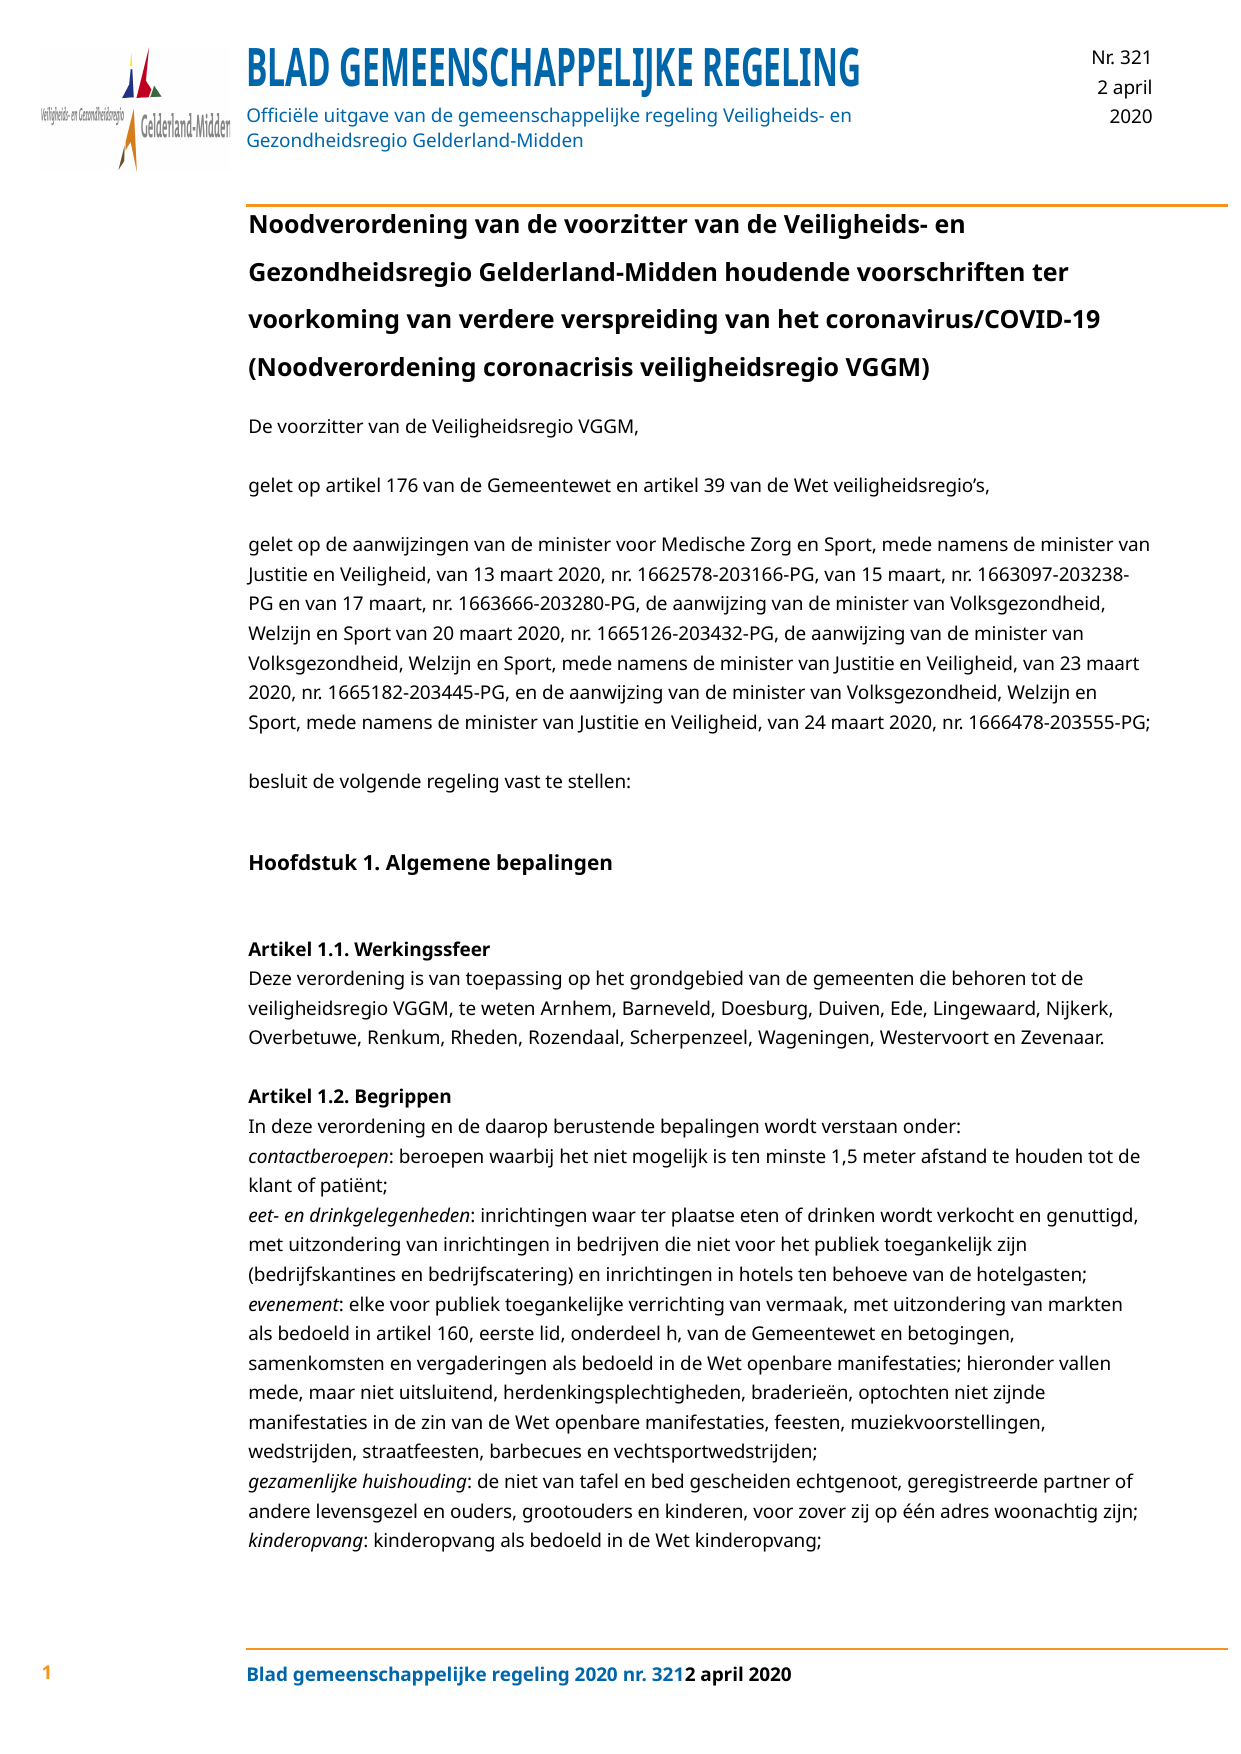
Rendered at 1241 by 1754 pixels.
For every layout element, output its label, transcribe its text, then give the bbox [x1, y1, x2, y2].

picture [41, 47, 231, 172]
text gelet op de aanwijzingen van de minister voor Medische Zorg en Sport, mede namens de minister van Justitie en Veiligheid, van 13 maart 2020, nr. 1662578-203166-PG, van 15 maart, nr. 1663097-203238-PG en van 17 maart, nr. 1663666-203280-PG, de aanwijzing van de minister van Volksgezondheid, Welzijn en Sport van 20 maart 2020, nr. 1665126-203432-PG, de aanwijzing van de minister van Volksgezondheid, Welzijn en Sport, mede namens de minister van Justitie en Veiligheid, van 23 maart 2020, nr. 1665182-203445-PG, en de aanwijzing van de minister van Volksgezondheid, Welzijn en Sport, mede namens de minister van Justitie en Veiligheid, van 24 maart 2020, nr. 1666478-203555-PG; [248, 531, 1152, 735]
text besluit de volgende regeling vast te stellen: [248, 768, 1152, 794]
text De voorzitter van de Veiligheidsregio VGGM, [248, 413, 1152, 439]
text gelet op artikel 176 van de Gemeentewet en artikel 39 van de Wet veiligheidsregio’s, [248, 472, 1152, 498]
text Artikel 1.2. Begrippen [248, 1084, 1152, 1109]
text Deze verordening is van toepassing op het grondgebied van de gemeenten die behoren tot de veiligheidsregio VGGM, te weten Arnhem, Barneveld, Doesburg, Duiven, Ede, Lingewaard, Nijkerk, Overbetuwe, Renkum, Rheden, Rozendaal, Scherpenzeel, Wageningen, Westervoort en Zevenaar. [248, 965, 1152, 1050]
text eet- en drinkgelegenheden: inrichtingen waar ter plaatse eten of drinken wordt verkocht en genuttigd, met uitzondering van inrichtingen in bedrijven die niet voor het publiek toegankelijk zijn (bedrijfskantines en bedrijfscatering) en inrichtingen in hotels ten behoeve van de hotelgasten; [248, 1202, 1152, 1287]
text gezamenlijke huishouding: de niet van tafel en bed gescheiden echtgenoot, geregistreerde partner of andere levensgezel en ouders, grootouders en kinderen, voor zover zij op één adres woonachtig zijn; [248, 1468, 1152, 1523]
text Hoofdstuk 1. Algemene bepalingen [248, 848, 1152, 877]
text In deze verordening en de daarop berustende bepalingen wordt verstaan onder: [248, 1113, 1152, 1139]
text kinderopvang: kinderopvang als bedoeld in de Wet kinderopvang; [248, 1527, 1152, 1553]
text contactberoepen: beroepen waarbij het niet mogelijk is ten minste 1,5 meter afstand te houden tot de klant of patiënt; [248, 1143, 1152, 1198]
text evenement: elke voor publiek toegankelijke verrichting van vermaak, met uitzondering van markten als bedoeld in artikel 160, eerste lid, onderdeel h, van de Gemeentewet en betogingen, samenkomsten en vergaderingen als bedoeld in de Wet openbare manifestaties; hieronder vallen mede, maar niet uitsluitend, herdenkingsplechtigheden, braderieën, optochten niet zijnde manifestaties in de zin van de Wet openbare manifestaties, feesten, muziekvoorstellingen, wedstrijden, straatfeesten, barbecues en vechtsportwedstrijden; [248, 1291, 1152, 1464]
text Artikel 1.1. Werkingssfeer [248, 936, 1152, 961]
text Noodverordening van de voorzitter van de Veiligheids- en Gezondheidsregio Gelderland-Midden houdende voorschriften ter voorkoming van verdere verspreiding van het coronavirus/COVID-19 (Noodverordening coronacrisis veiligheidsregio VGGM) [248, 207, 1152, 384]
